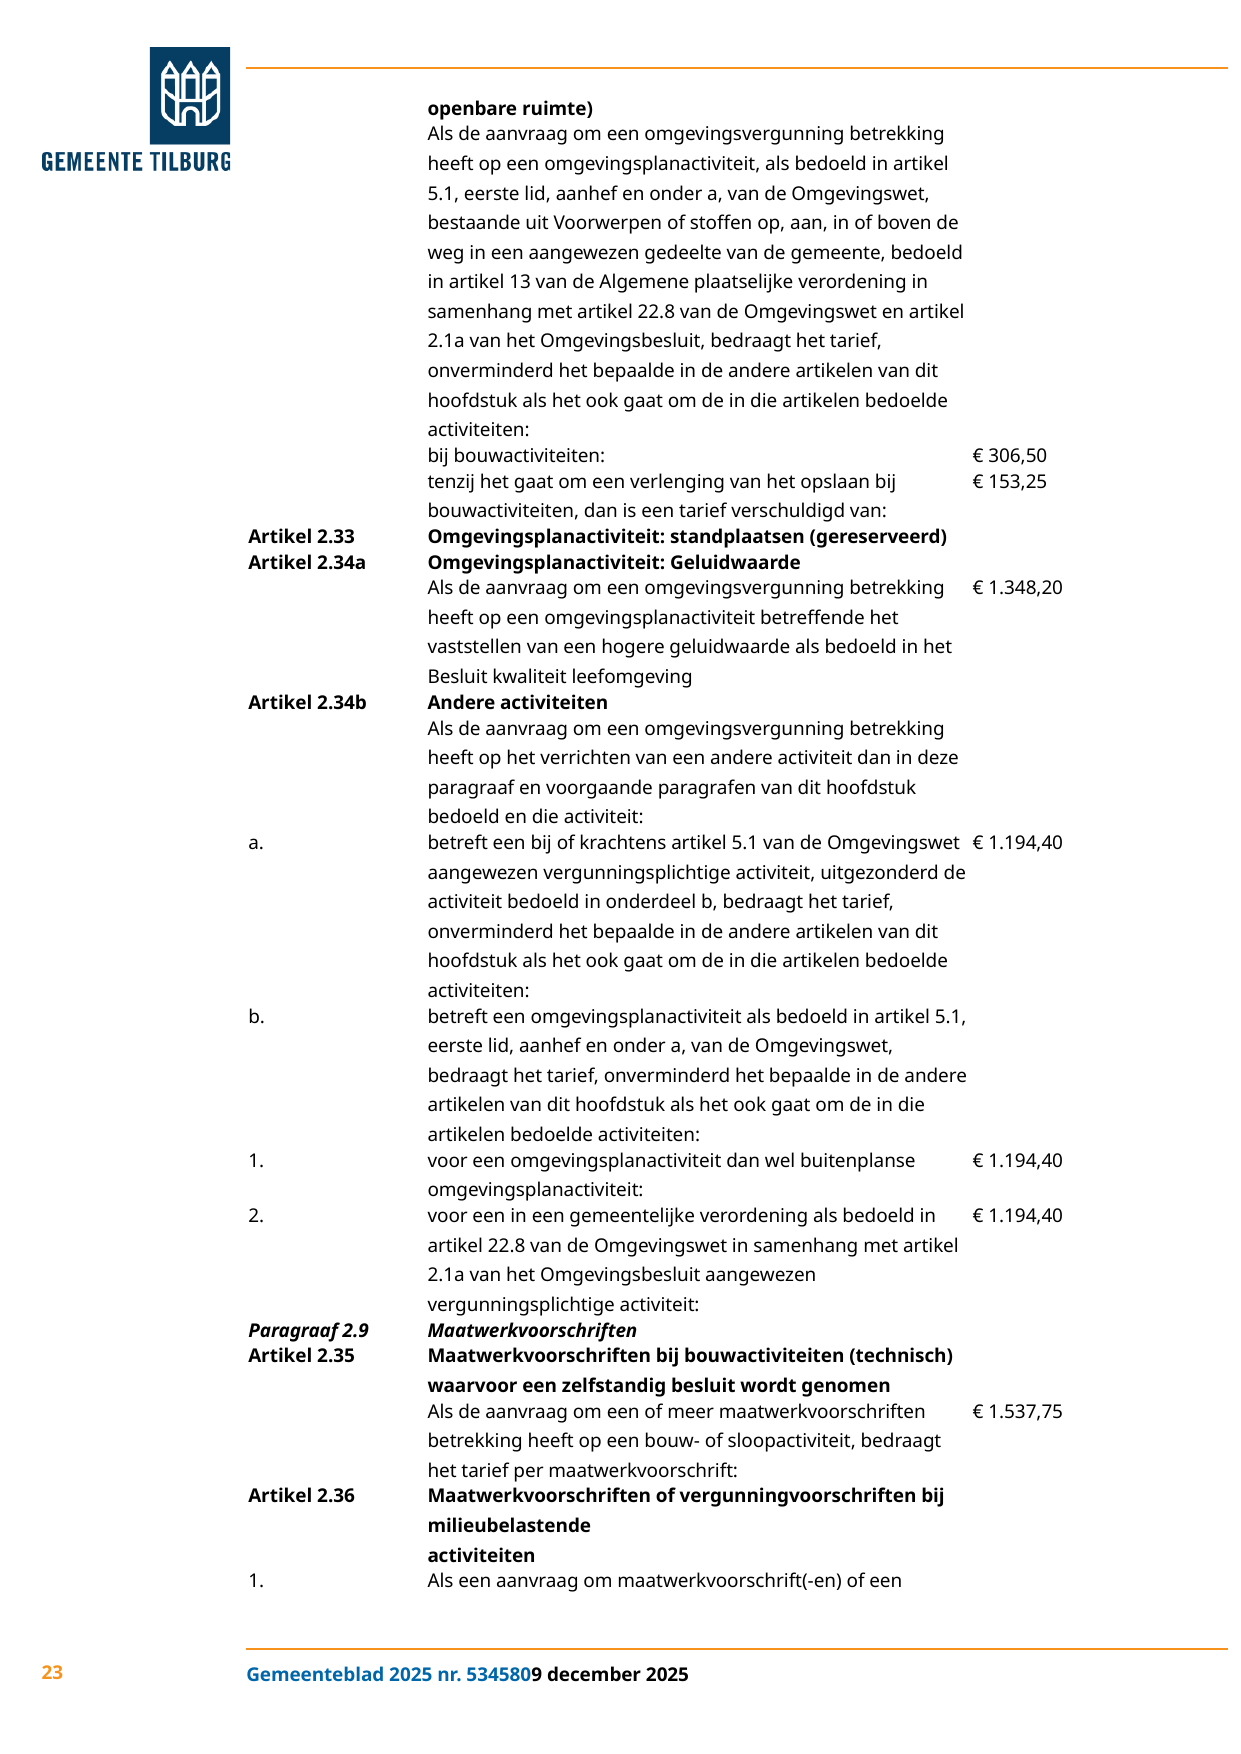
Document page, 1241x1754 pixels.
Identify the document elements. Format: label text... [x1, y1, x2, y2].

table_cell Als de aanvraag om een omgevingsvergunning betrekking heeft op het verrichten van een andere activiteit dan in deze paragraaf en voorgaande paragrafen van dit hoofdstuk bedoeld en die activiteit: [427, 715, 972, 829]
table_cell [973, 549, 1152, 574]
table_cell Maatwerkvoorschriften [427, 1317, 972, 1342]
table_cell b. [248, 1003, 427, 1147]
table_cell Omgevingsplanactiviteit: standplaatsen (gereserveerd) [427, 523, 972, 549]
table_cell [973, 523, 1152, 549]
table_cell € 1.194,40 [973, 1202, 1152, 1317]
table_cell € 1.537,75 [973, 1398, 1152, 1483]
table_cell betreft een bij of krachtens artikel 5.1 van de Omgevingswet aangewezen vergunningsplichtige activiteit, uitgezonderd de activiteit bedoeld in onderdeel b, bedraagt het tarief, onverminderd het bepaalde in de andere artikelen van dit hoofdstuk als het ook gaat om de in die artikelen bedoelde activiteiten: [427, 829, 972, 1003]
table_cell Maatwerkvoorschriften bij bouwactiviteiten (technisch) waarvoor een zelfstandig besluit wordt genomen [427, 1343, 972, 1398]
table_cell voor een in een gemeentelijke verordening als bedoeld in artikel 22.8 van de Omgevingswet in samenhang met artikel 2.1a van het Omgevingsbesluit aangewezen vergunningsplichtige activiteit: [427, 1202, 972, 1317]
table_cell [973, 1317, 1152, 1342]
table_cell Als de aanvraag om een omgevingsvergunning betrekking heeft op een omgevingsplanactiviteit, als bedoeld in artikel 5.1, eerste lid, aanhef en onder a, van de Omgevingswet, bestaande uit Voorwerpen of stoffen op, aan, in of boven de weg in een aangewezen gedeelte van de gemeente, bedoeld in artikel 13 van de Algemene plaatselijke verordening in samenhang met artikel 22.8 van de Omgevingswet en artikel 2.1a van het Omgevingsbesluit, bedraagt het tarief, onverminderd het bepaalde in de andere artikelen van dit hoofdstuk als het ook gaat om de in die artikelen bedoelde activiteiten: [427, 121, 972, 442]
table_cell tenzij het gaat om een verlenging van het opslaan bij bouwactiviteiten, dan is een tarief verschuldigd van: [427, 468, 972, 523]
table_cell Als een aanvraag om maatwerkvoorschrift(-en) of een [427, 1568, 972, 1593]
table_cell Als de aanvraag om een of meer maatwerkvoorschriften betrekking heeft op een bouw- of sloopactiviteit, bedraagt het tarief per maatwerkvoorschrift: [427, 1398, 972, 1483]
table_cell Artikel 2.33 [248, 523, 427, 549]
table_cell [248, 1398, 427, 1483]
table_cell Omgevingsplanactiviteit: Geluidwaarde [427, 549, 972, 574]
table_cell Andere activiteiten [427, 689, 972, 715]
table_cell 2. [248, 1202, 427, 1317]
table_cell 1. [248, 1147, 427, 1202]
table_cell [248, 95, 427, 121]
table_cell [973, 1003, 1152, 1147]
table_cell € 1.348,20 [973, 575, 1152, 689]
table_cell [248, 442, 427, 468]
table_cell a. [248, 829, 427, 1003]
table_cell [973, 121, 1152, 442]
table_cell Artikel 2.36 [248, 1483, 427, 1568]
table_cell [248, 468, 427, 523]
table_cell Artikel 2.34a [248, 549, 427, 574]
table_cell betreft een omgevingsplanactiviteit als bedoeld in artikel 5.1, eerste lid, aanhef en onder a, van de Omgevingswet, bedraagt het tarief, onverminderd het bepaalde in de andere artikelen van dit hoofdstuk als het ook gaat om de in die artikelen bedoelde activiteiten: [427, 1003, 972, 1147]
table_cell [973, 1483, 1152, 1568]
table_cell [248, 575, 427, 689]
table_cell [248, 715, 427, 829]
table_cell [973, 1568, 1152, 1593]
table_cell openbare ruimte) [427, 95, 972, 121]
table_cell Als de aanvraag om een omgevingsvergunning betrekking heeft op een omgevingsplanactiviteit betreffende het vaststellen van een hogere geluidwaarde als bedoeld in het Besluit kwaliteit leefomgeving [427, 575, 972, 689]
table_cell [973, 715, 1152, 829]
table_cell bij bouwactiviteiten: [427, 442, 972, 468]
table_cell Artikel 2.35 [248, 1343, 427, 1398]
table_cell [248, 121, 427, 442]
table_cell Artikel 2.34b [248, 689, 427, 715]
table_cell [973, 95, 1152, 121]
table_cell € 1.194,40 [973, 829, 1152, 1003]
table_cell [973, 1343, 1152, 1398]
table_cell 1. [248, 1568, 427, 1593]
table_cell [973, 689, 1152, 715]
table_cell € 1.194,40 [973, 1147, 1152, 1202]
table_cell Maatwerkvoorschriften of vergunningvoorschriften bij milieubelastende activiteiten [427, 1483, 972, 1568]
picture [41, 47, 231, 172]
table_cell Paragraaf 2.9 [248, 1317, 427, 1342]
table_cell voor een omgevingsplanactiviteit dan wel buitenplanse omgevingsplanactiviteit: [427, 1147, 972, 1202]
table_cell € 306,50 [973, 442, 1152, 468]
table_cell € 153,25 [973, 468, 1152, 523]
